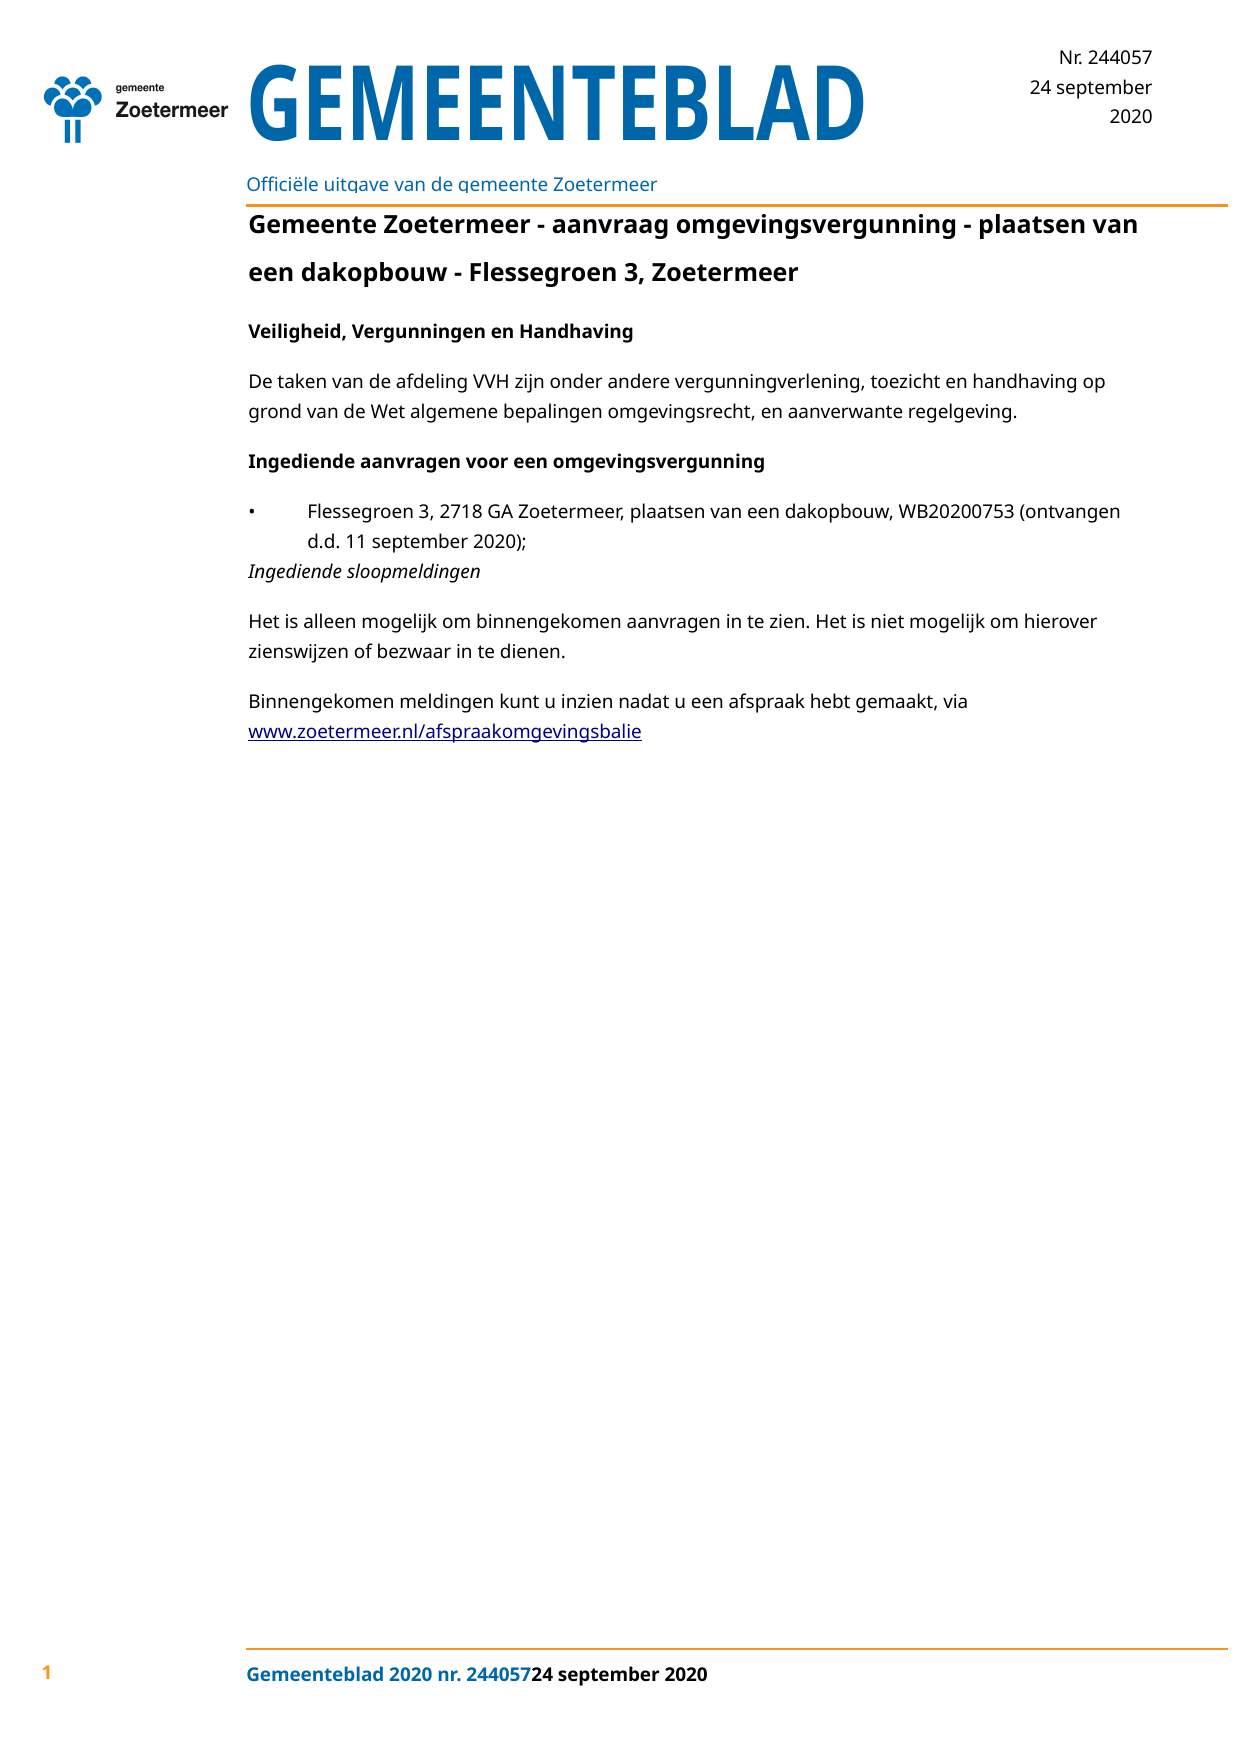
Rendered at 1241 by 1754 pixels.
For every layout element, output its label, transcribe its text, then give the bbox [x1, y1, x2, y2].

text Gemeente Zoetermeer - aanvraag omgevingsvergunning - plaatsen van een dakopbouw - Flessegroen 3, Zoetermeer [248, 207, 1152, 288]
picture [41, 47, 231, 172]
list Flessegroen 3, 2718 GA Zoetermeer, plaatsen van een dakopbouw, WB20200753 (ontvangen d.d. 11 september 2020); [248, 499, 1152, 554]
text Ingediende sloopmeldingen [248, 558, 1152, 584]
text Ingediende aanvragen voor een omgevingsvergunning [248, 448, 1152, 474]
text Veiligheid, Vergunningen en Handhaving [248, 318, 1152, 344]
text De taken van de afdeling VVH zijn onder andere vergunningverlening, toezicht en handhaving op grond van de Wet algemene bepalingen omgevingsrecht, en aanverwante regelgeving. [248, 368, 1152, 424]
text Binnengekomen meldingen kunt u inzien nadat u een afspraak hebt gemaakt, via www.zoetermeer.nl/afspraakomgevingsbalie [248, 688, 1152, 744]
text Het is alleen mogelijk om binnengekomen aanvragen in te zien. Het is niet mogelijk om hierover zienswijzen of bezwaar in te dienen. [248, 608, 1152, 664]
